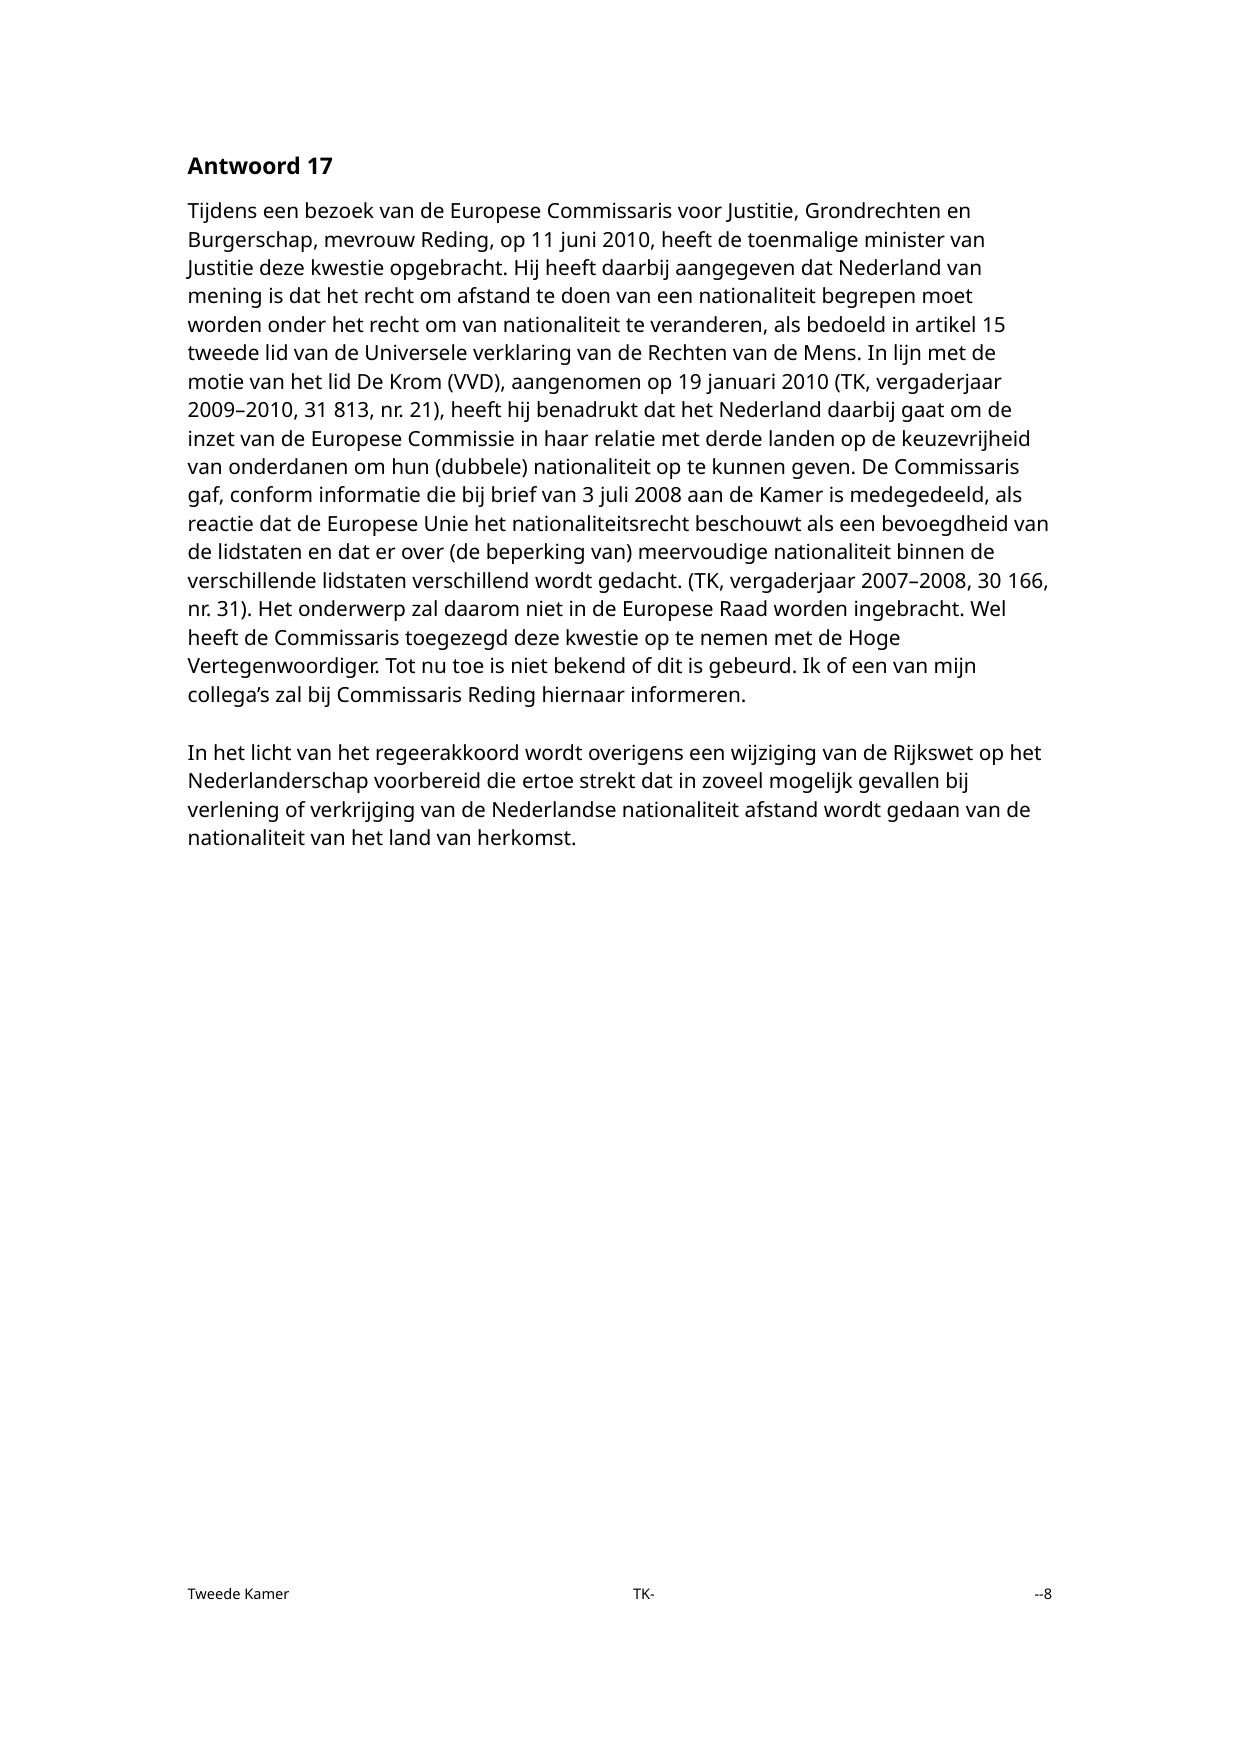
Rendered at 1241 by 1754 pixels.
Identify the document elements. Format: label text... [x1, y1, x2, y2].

text In het licht van het regeerakkoord wordt overigens een wijziging van de Rijkswet op het Nederlanderschap voorbereid die ertoe strekt dat in zoveel mogelijk gevallen bij verlening of verkrijging van de Nederlandse nationaliteit afstand wordt gedaan van de nationaliteit van het land van herkomst. [187, 738, 1053, 852]
subtitle Antwoord 17 [187, 150, 1053, 181]
text Tijdens een bezoek van de Europese Commissaris voor Justitie, Grondrechten en Burgerschap, mevrouw Reding, op 11 juni 2010, heeft de toenmalige minister van Justitie deze kwestie opgebracht. Hij heeft daarbij aangegeven dat Nederland van mening is dat het recht om afstand te doen van een nationaliteit begrepen moet worden onder het recht om van nationaliteit te veranderen, als bedoeld in artikel 15 tweede lid van de Universele verklaring van de Rechten van de Mens. In lijn met de motie van het lid De Krom (VVD), aangenomen op 19 januari 2010 (TK, vergaderjaar 2009–2010, 31 813, nr. 21), heeft hij benadrukt dat het Nederland daarbij gaat om de inzet van de Europese Commissie in haar relatie met derde landen op de keuzevrijheid van onderdanen om hun (dubbele) nationaliteit op te kunnen geven. De Commissaris gaf, conform informatie die bij brief van 3 juli 2008 aan de Kamer is medegedeeld, als reactie dat de Europese Unie het nationaliteitsrecht beschouwt als een bevoegdheid van de lidstaten en dat er over (de beperking van) meervoudige nationaliteit binnen de verschillende lidstaten verschillend wordt gedacht. (TK, vergaderjaar 2007–2008, 30 166, nr. 31). Het onderwerp zal daarom niet in de Europese Raad worden ingebracht. Wel heeft de Commissaris toegezegd deze kwestie op te nemen met de Hoge Vertegenwoordiger. Tot nu toe is niet bekend of dit is gebeurd. Ik of een van mijn collega’s zal bij Commissaris Reding hiernaar informeren. [187, 196, 1053, 708]
